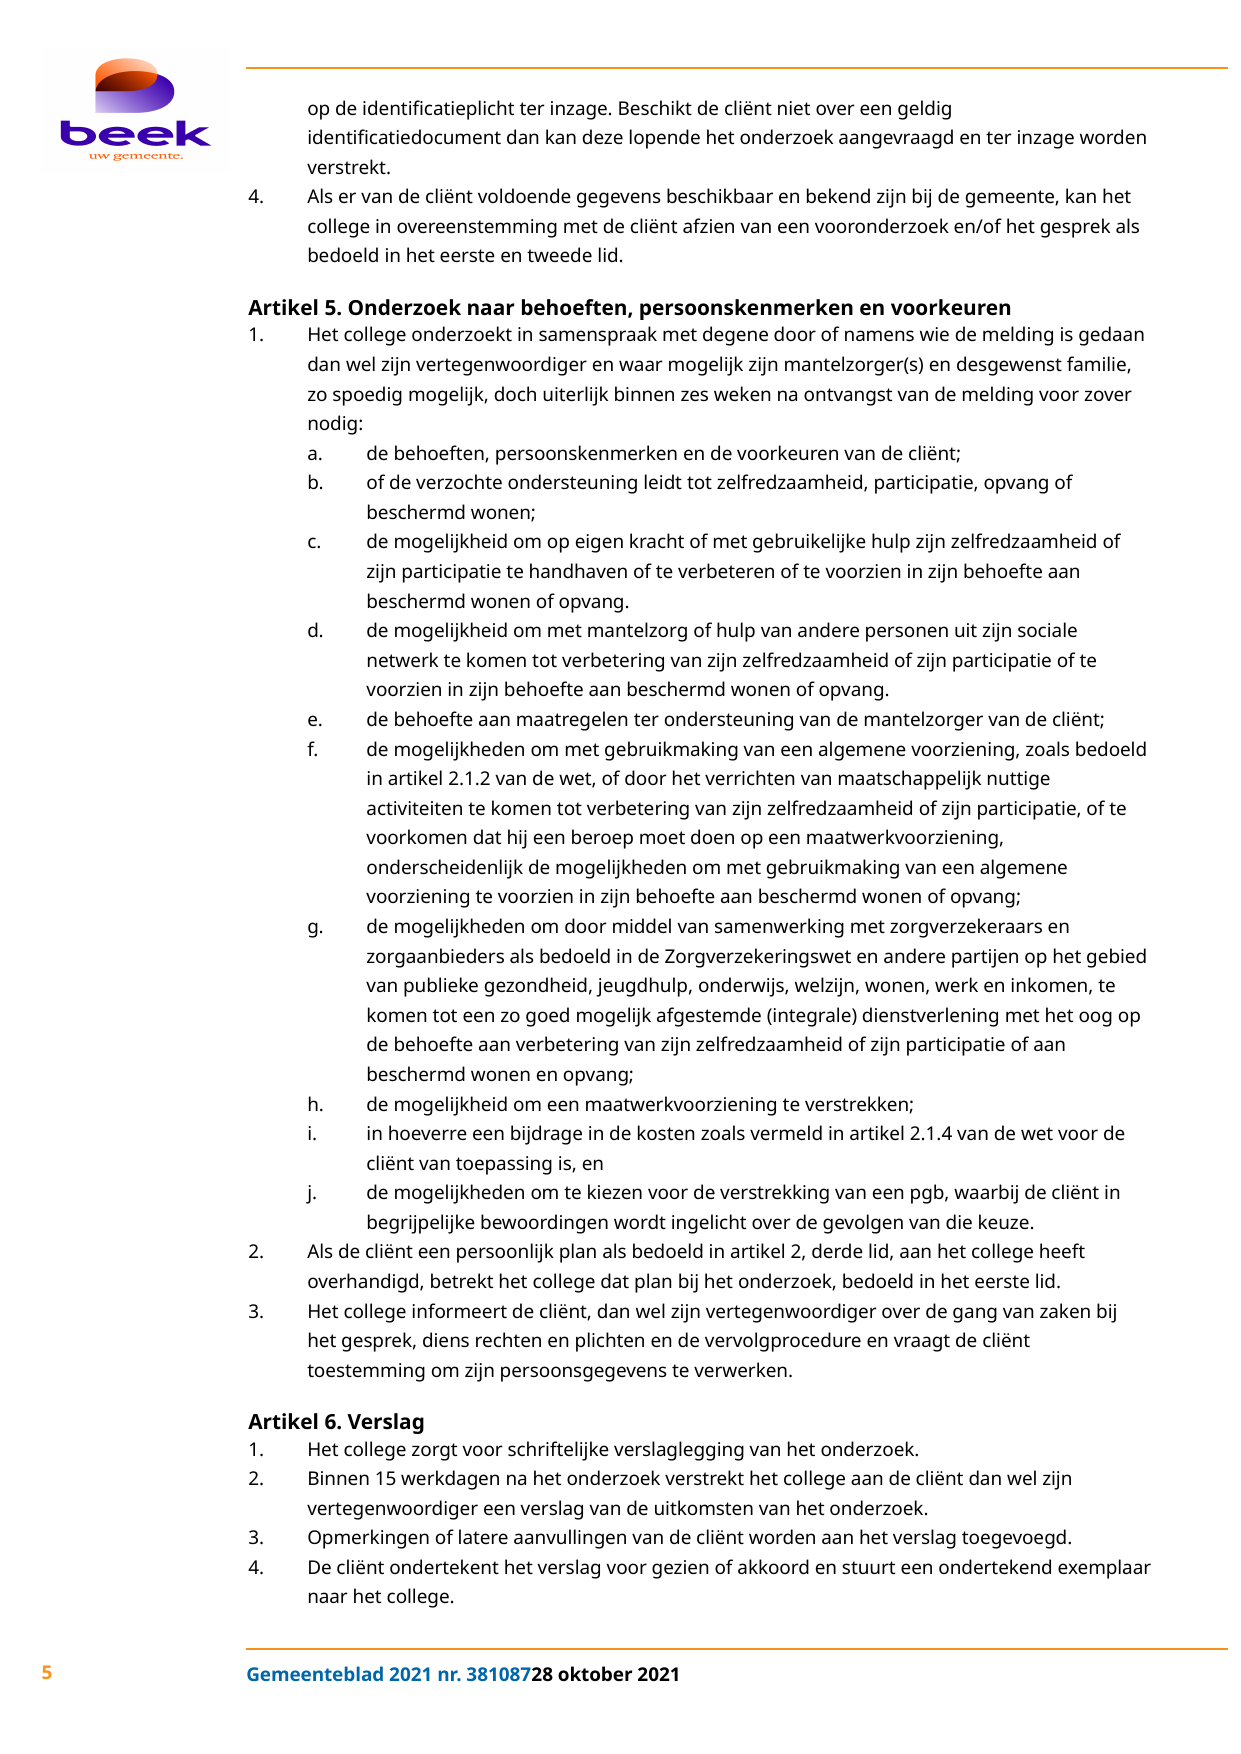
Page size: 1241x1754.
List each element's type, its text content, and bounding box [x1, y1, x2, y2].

list de mogelijkheden om door middel van samenwerking met zorgverzekeraars en zorgaanbieders als bedoeld in de Zorgverzekeringswet en andere partijen op het gebied van publieke gezondheid, jeugdhulp, onderwijs, welzijn, wonen, werk en inkomen, te komen tot een zo goed mogelijk afgestemde (integrale) dienstverlening met het oog op de behoefte aan verbetering van zijn zelfredzaamheid of zijn participatie of aan beschermd wonen en opvang; [307, 913, 1152, 1087]
list de behoefte aan maatregelen ter ondersteuning van de mantelzorger van de cliënt; [307, 706, 1152, 732]
list de behoeften, persoonskenmerken en de voorkeuren van de cliënt; [307, 440, 1152, 466]
text Artikel 5. Onderzoek naar behoeften, persoonskenmerken en voorkeuren [248, 293, 1152, 322]
picture [41, 47, 231, 172]
list de mogelijkheid om met mantelzorg of hulp van andere personen uit zijn sociale netwerk te komen tot verbetering van zijn zelfredzaamheid of zijn participatie of te voorzien in zijn behoefte aan beschermd wonen of opvang. [307, 617, 1152, 702]
list de mogelijkheid om een maatwerkvoorziening te verstrekken; [307, 1091, 1152, 1116]
list de mogelijkheden om met gebruikmaking van een algemene voorziening, zoals bedoeld in artikel 2.1.2 van de wet, of door het verrichten van maatschappelijk nuttige activiteiten te komen tot verbetering van zijn zelfredzaamheid of zijn participatie, of te voorkomen dat hij een beroep moet doen op een maatwerkvoorziening, onderscheidenlijk de mogelijkheden om met gebruikmaking van een algemene voorziening te voorzien in zijn behoefte aan beschermd wonen of opvang; [307, 736, 1152, 909]
list op de identificatieplicht ter inzage. Beschikt de cliënt niet over een geldig identificatiedocument dan kan deze lopende het onderzoek aangevraagd en ter inzage worden verstrekt. [248, 95, 1152, 180]
list De cliënt ondertekent het verslag voor gezien of akkoord en stuurt een ondertekend exemplaar naar het college. [248, 1554, 1152, 1609]
list Het college onderzoekt in samenspraak met degene door of namens wie de melding is gedaan dan wel zijn vertegenwoordiger en waar mogelijk zijn mantelzorger(s) en desgewenst familie, zo spoedig mogelijk, doch uiterlijk binnen zes weken na ontvangst van de melding voor zover nodig: [248, 322, 1152, 436]
list de mogelijkheden om te kiezen voor de verstrekking van een pgb, waarbij de cliënt in begrijpelijke bewoordingen wordt ingelicht over de gevolgen van die keuze. [307, 1179, 1152, 1235]
list de mogelijkheid om op eigen kracht of met gebruikelijke hulp zijn zelfredzaamheid of zijn participatie te handhaven of te verbeteren of te voorzien in zijn behoefte aan beschermd wonen of opvang. [307, 529, 1152, 613]
list Binnen 15 werkdagen na het onderzoek verstrekt het college aan de cliënt dan wel zijn vertegenwoordiger een verslag van de uitkomsten van het onderzoek. [248, 1465, 1152, 1521]
list Opmerkingen of latere aanvullingen van de cliënt worden aan het verslag toegevoegd. [248, 1524, 1152, 1550]
list Het college informeert de cliënt, dan wel zijn vertegenwoordiger over de gang van zaken bij het gesprek, diens rechten en plichten en de vervolgprocedure en vraagt de cliënt toestemming om zijn persoonsgegevens te verwerken. [248, 1298, 1152, 1383]
list Het college zorgt voor schriftelijke verslaglegging van het onderzoek. [248, 1436, 1152, 1462]
list Als de cliënt een persoonlijk plan als bedoeld in artikel 2, derde lid, aan het college heeft overhandigd, betrekt het college dat plan bij het onderzoek, bedoeld in het eerste lid. [248, 1239, 1152, 1294]
list Als er van de cliënt voldoende gegevens beschikbaar en bekend zijn bij de gemeente, kan het college in overeenstemming met de cliënt afzien van een vooronderzoek en/of het gesprek als bedoeld in het eerste en tweede lid. [248, 183, 1152, 268]
text Artikel 6. Verslag [248, 1407, 1152, 1436]
list of de verzochte ondersteuning leidt tot zelfredzaamheid, participatie, opvang of beschermd wonen; [307, 469, 1152, 525]
list in hoeverre een bijdrage in de kosten zoals vermeld in artikel 2.1.4 van de wet voor de cliënt van toepassing is, en [307, 1120, 1152, 1176]
